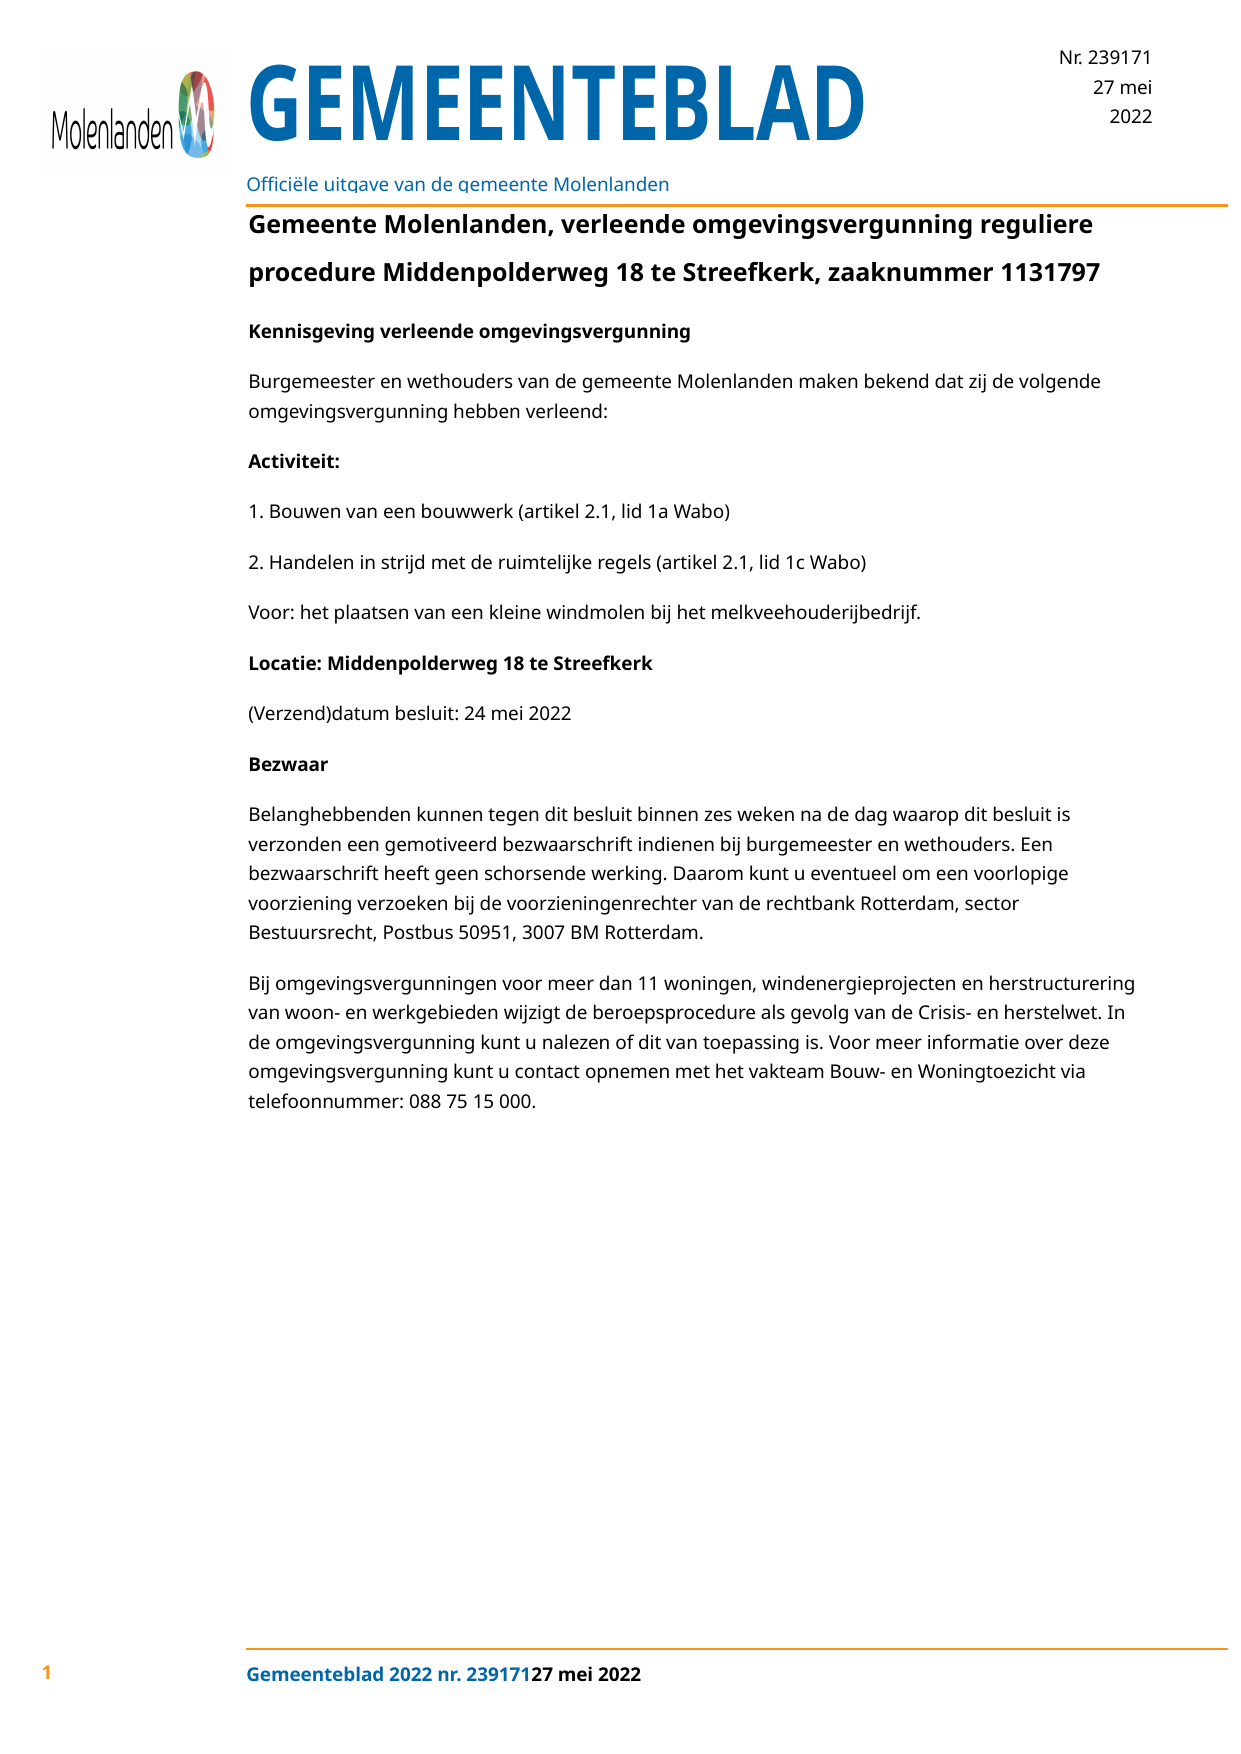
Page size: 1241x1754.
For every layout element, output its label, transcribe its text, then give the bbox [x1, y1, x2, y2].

text 1. Bouwen van een bouwwerk (artikel 2.1, lid 1a Wabo) [248, 499, 1152, 524]
text Belanghebbenden kunnen tegen dit besluit binnen zes weken na de dag waarop dit besluit is verzonden een gemotiveerd bezwaarschrift indienen bij burgemeester en wethouders. Een bezwaarschrift heeft geen schorsende werking. Daarom kunt u eventueel om een voorlopige voorziening verzoeken bij de voorzieningenrechter van de rechtbank Rotterdam, sector Bestuursrecht, Postbus 50951, 3007 BM Rotterdam. [248, 801, 1152, 945]
picture [41, 47, 231, 172]
text Burgemeester en wethouders van de gemeente Molenlanden maken bekend dat zij de volgende omgevingsvergunning hebben verleend: [248, 368, 1152, 424]
text Voor: het plaatsen van een kleine windmolen bij het melkveehouderijbedrijf. [248, 599, 1152, 625]
text Gemeente Molenlanden, verleende omgevingsvergunning reguliere procedure Middenpolderweg 18 te Streefkerk, zaaknummer 1131797 [248, 207, 1152, 288]
text Kennisgeving verleende omgevingsvergunning [248, 318, 1152, 344]
text Bezwaar [248, 751, 1152, 777]
text 2. Handelen in strijd met de ruimtelijke regels (artikel 2.1, lid 1c Wabo) [248, 549, 1152, 575]
text Locatie: Middenpolderweg 18 te Streefkerk [248, 650, 1152, 676]
text (Verzend)datum besluit: 24 mei 2022 [248, 700, 1152, 726]
text Bij omgevingsvergunningen voor meer dan 11 woningen, windenergieprojecten en herstructurering van woon- en werkgebieden wijzigt de beroepsprocedure als gevolg van de Crisis- en herstelwet. In de omgevingsvergunning kunt u nalezen of dit van toepassing is. Voor meer informatie over deze omgevingsvergunning kunt u contact opnemen met het vakteam Bouw- en Woningtoezicht via telefoonnummer: 088 75 15 000. [248, 970, 1152, 1114]
text Activiteit: [248, 448, 1152, 474]
